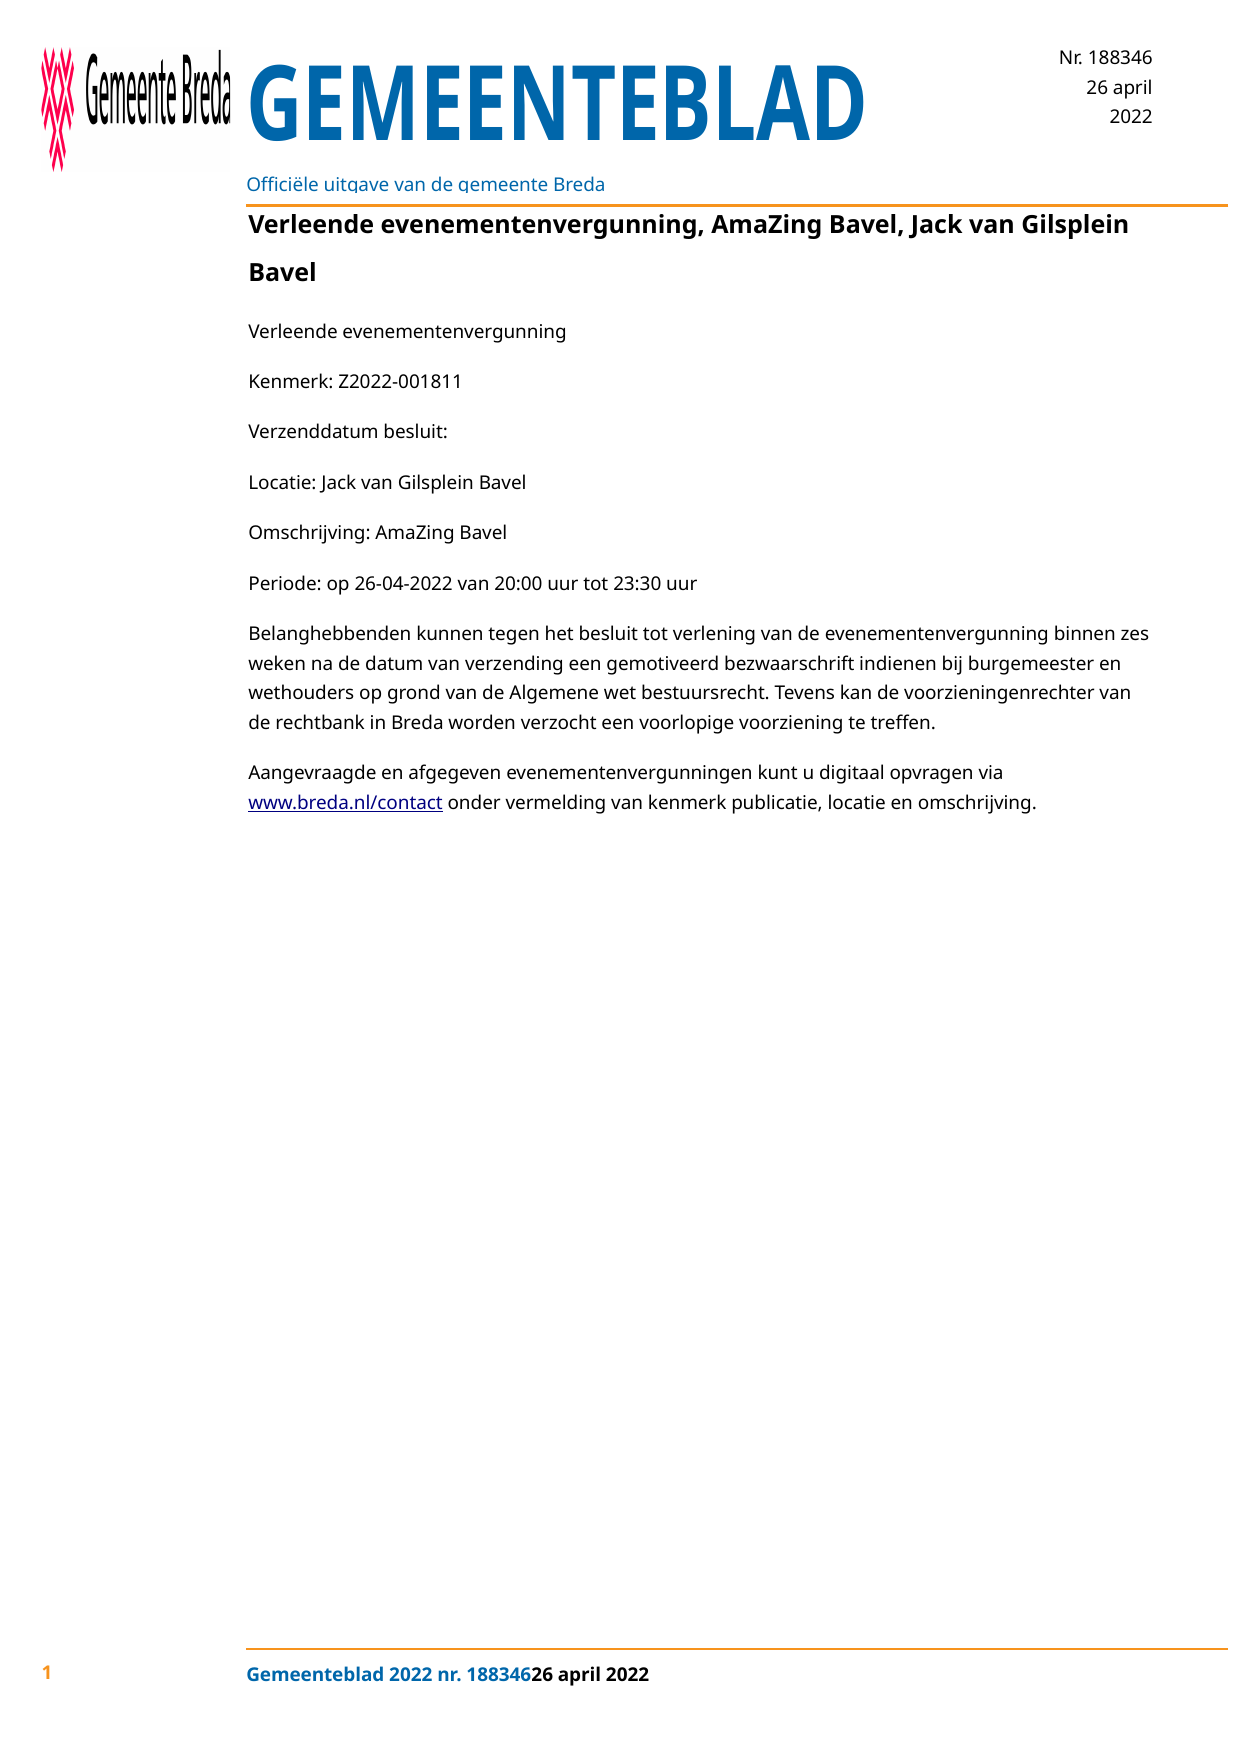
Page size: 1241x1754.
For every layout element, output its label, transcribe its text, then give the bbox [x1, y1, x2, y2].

picture [41, 47, 231, 172]
text Aangevraagde en afgegeven evenementenvergunningen kunt u digitaal opvragen via www.breda.nl/contact onder vermelding van kenmerk publicatie, locatie en omschrijving. [248, 759, 1152, 815]
text Periode: op 26-04-2022 van 20:00 uur tot 23:30 uur [248, 570, 1152, 596]
text Kenmerk: Z2022-001811 [248, 368, 1152, 394]
text Locatie: Jack van Gilsplein Bavel [248, 469, 1152, 495]
text Belanghebbenden kunnen tegen het besluit tot verlening van de evenementenvergunning binnen zes weken na de datum van verzending een gemotiveerd bezwaarschrift indienen bij burgemeester en wethouders op grond van de Algemene wet bestuursrecht. Tevens kan de voorzieningenrechter van de rechtbank in Breda worden verzocht een voorlopige voorziening te treffen. [248, 620, 1152, 735]
text Verzenddatum besluit: [248, 419, 1152, 444]
text Omschrijving: AmaZing Bavel [248, 519, 1152, 545]
text Verleende evenementenvergunning, AmaZing Bavel, Jack van Gilsplein Bavel [248, 207, 1152, 288]
text Verleende evenementenvergunning [248, 318, 1152, 344]
